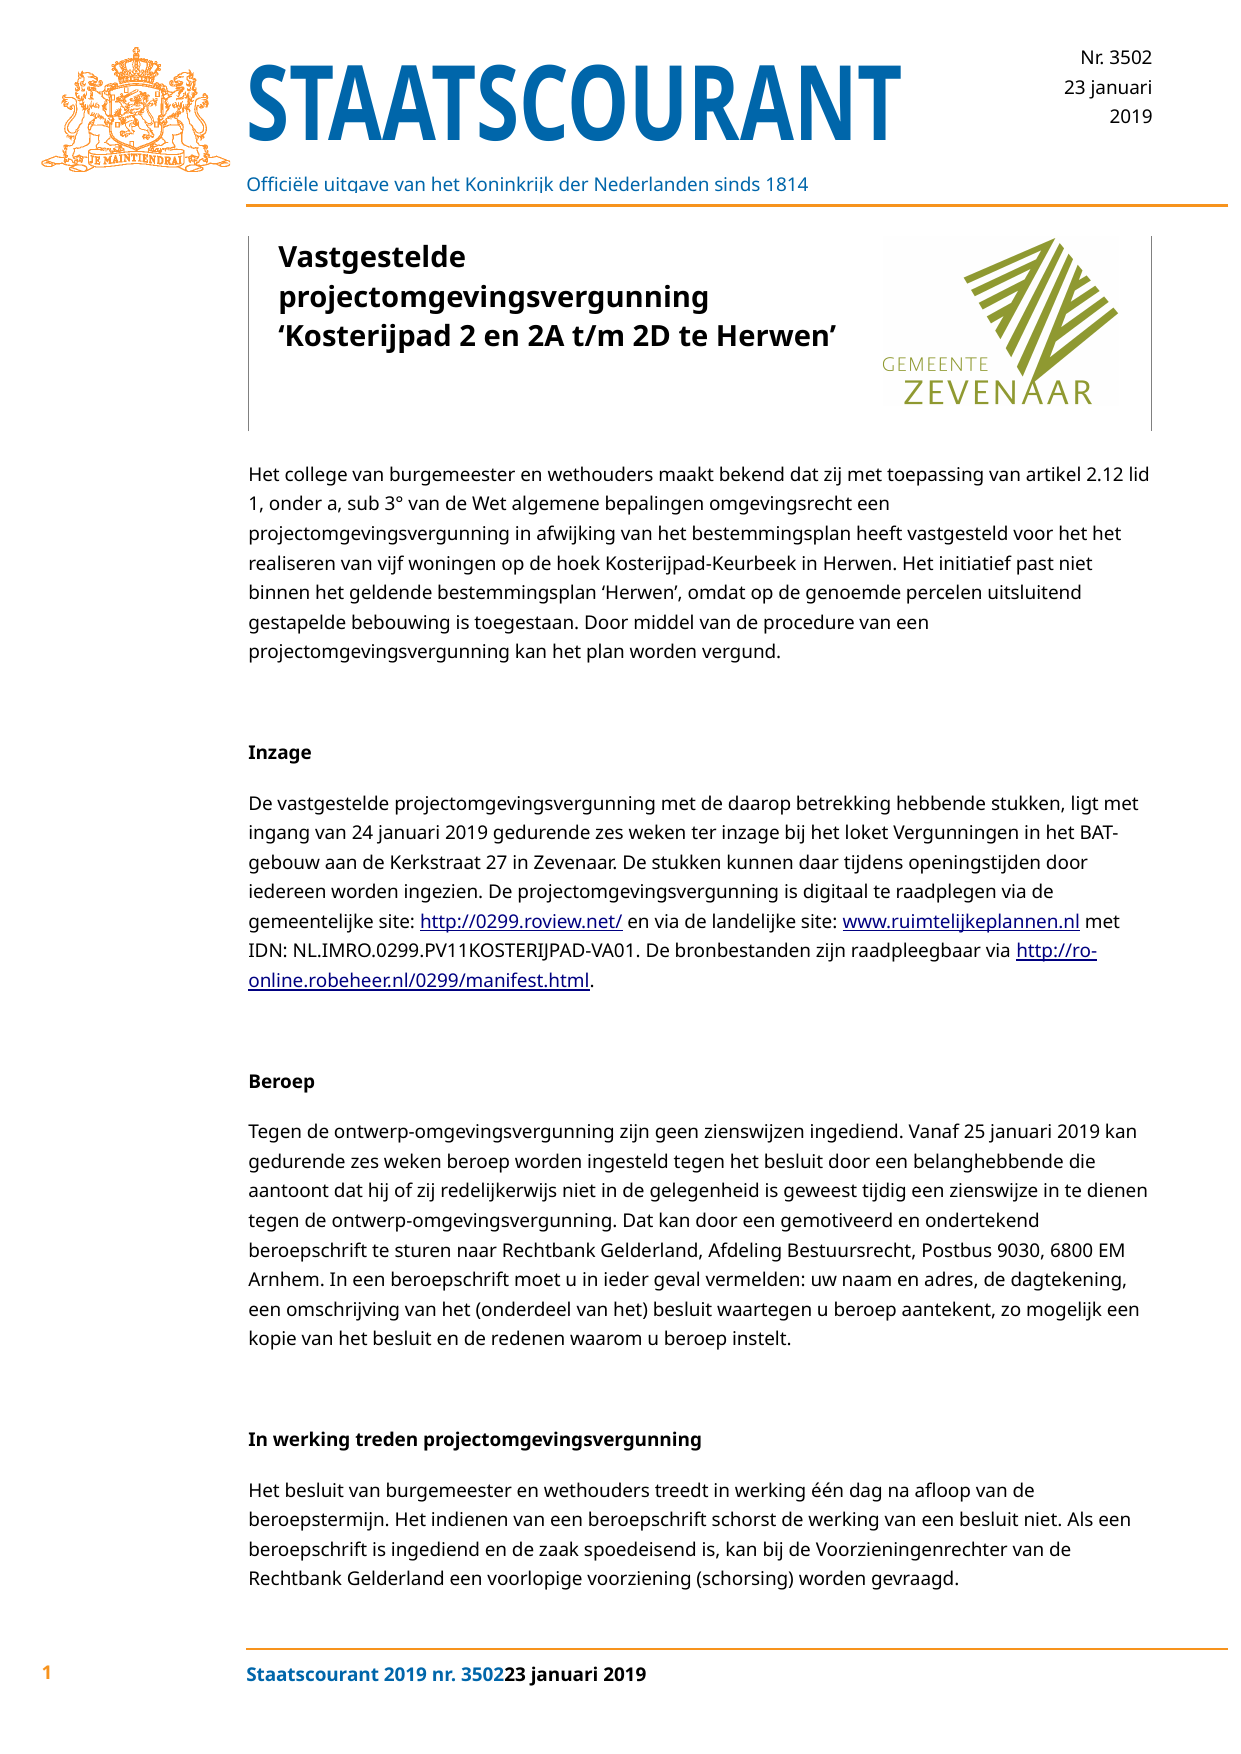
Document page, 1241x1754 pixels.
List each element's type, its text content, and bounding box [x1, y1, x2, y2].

picture [41, 47, 231, 172]
text De vastgestelde projectomgevingsvergunning met de daarop betrekking hebbende stukken, ligt met ingang van 24 januari 2019 gedurende zes weken ter inzage bij het loket Vergunningen in het BAT-gebouw aan de Kerkstraat 27 in Zevenaar. De stukken kunnen daar tijdens openingstijden door iedereen worden ingezien. De projectomgevingsvergunning is digitaal te raadplegen via de gemeentelijke site: http://0299.roview.net/ en via de landelijke site: www.ruimtelijkeplannen.nl met IDN: NL.IMRO.0299.PV11KOSTERIJPAD-VA01. De bronbestanden zijn raadpleegbaar via http://ro-online.robeheer.nl/0299/manifest.html. [248, 790, 1152, 993]
text In werking treden projectomgevingsvergunning [248, 1426, 1152, 1452]
text Het besluit van burgemeester en wethouders treedt in werking één dag na afloop van de beroepstermijn. Het indienen van een beroepschrift schorst de werking van een besluit niet. Als een beroepschrift is ingediend en de zaak spoedeisend is, kan bij de Voorzieningenrechter van de Rechtbank Gelderland een voorlopige voorziening (schorsing) worden gevraagd. [248, 1477, 1152, 1591]
table_header Vastgestelde projectomgevingsvergunning ‘Kosterijpad 2 en 2A t/m 2D te Herwen’ [249, 236, 850, 431]
table_header [850, 236, 1151, 431]
text Inzage [248, 739, 1152, 765]
picture [882, 236, 1119, 406]
text Beroep [248, 1068, 1152, 1094]
text Het college van burgemeester en wethouders maakt bekend dat zij met toepassing van artikel 2.12 lid 1, onder a, sub 3° van de Wet algemene bepalingen omgevingsrecht een projectomgevingsvergunning in afwijking van het bestemmingsplan heeft vastgesteld voor het het realiseren van vijf woningen op de hoek Kosterijpad-Keurbeek in Herwen. Het initiatief past niet binnen het geldende bestemmingsplan ‘Herwen’, omdat op de genoemde percelen uitsluitend gestapelde bebouwing is toegestaan. Door middel van de procedure van een projectomgevingsvergunning kan het plan worden vergund. [248, 461, 1152, 664]
text Tegen de ontwerp-omgevingsvergunning zijn geen zienswijzen ingediend. Vanaf 25 januari 2019 kan gedurende zes weken beroep worden ingesteld tegen het besluit door een belanghebbende die aantoont dat hij of zij redelijkerwijs niet in de gelegenheid is geweest tijdig een zienswijze in te dienen tegen de ontwerp-omgevingsvergunning. Dat kan door een gemotiveerd en ondertekend beroepschrift te sturen naar Rechtbank Gelderland, Afdeling Bestuursrecht, Postbus 9030, 6800 EM Arnhem. In een beroepschrift moet u in ieder geval vermelden: uw naam en adres, de dagtekening, een omschrijving van het (onderdeel van het) besluit waartegen u beroep aantekent, zo mogelijk een kopie van het besluit en de redenen waarom u beroep instelt. [248, 1118, 1152, 1351]
